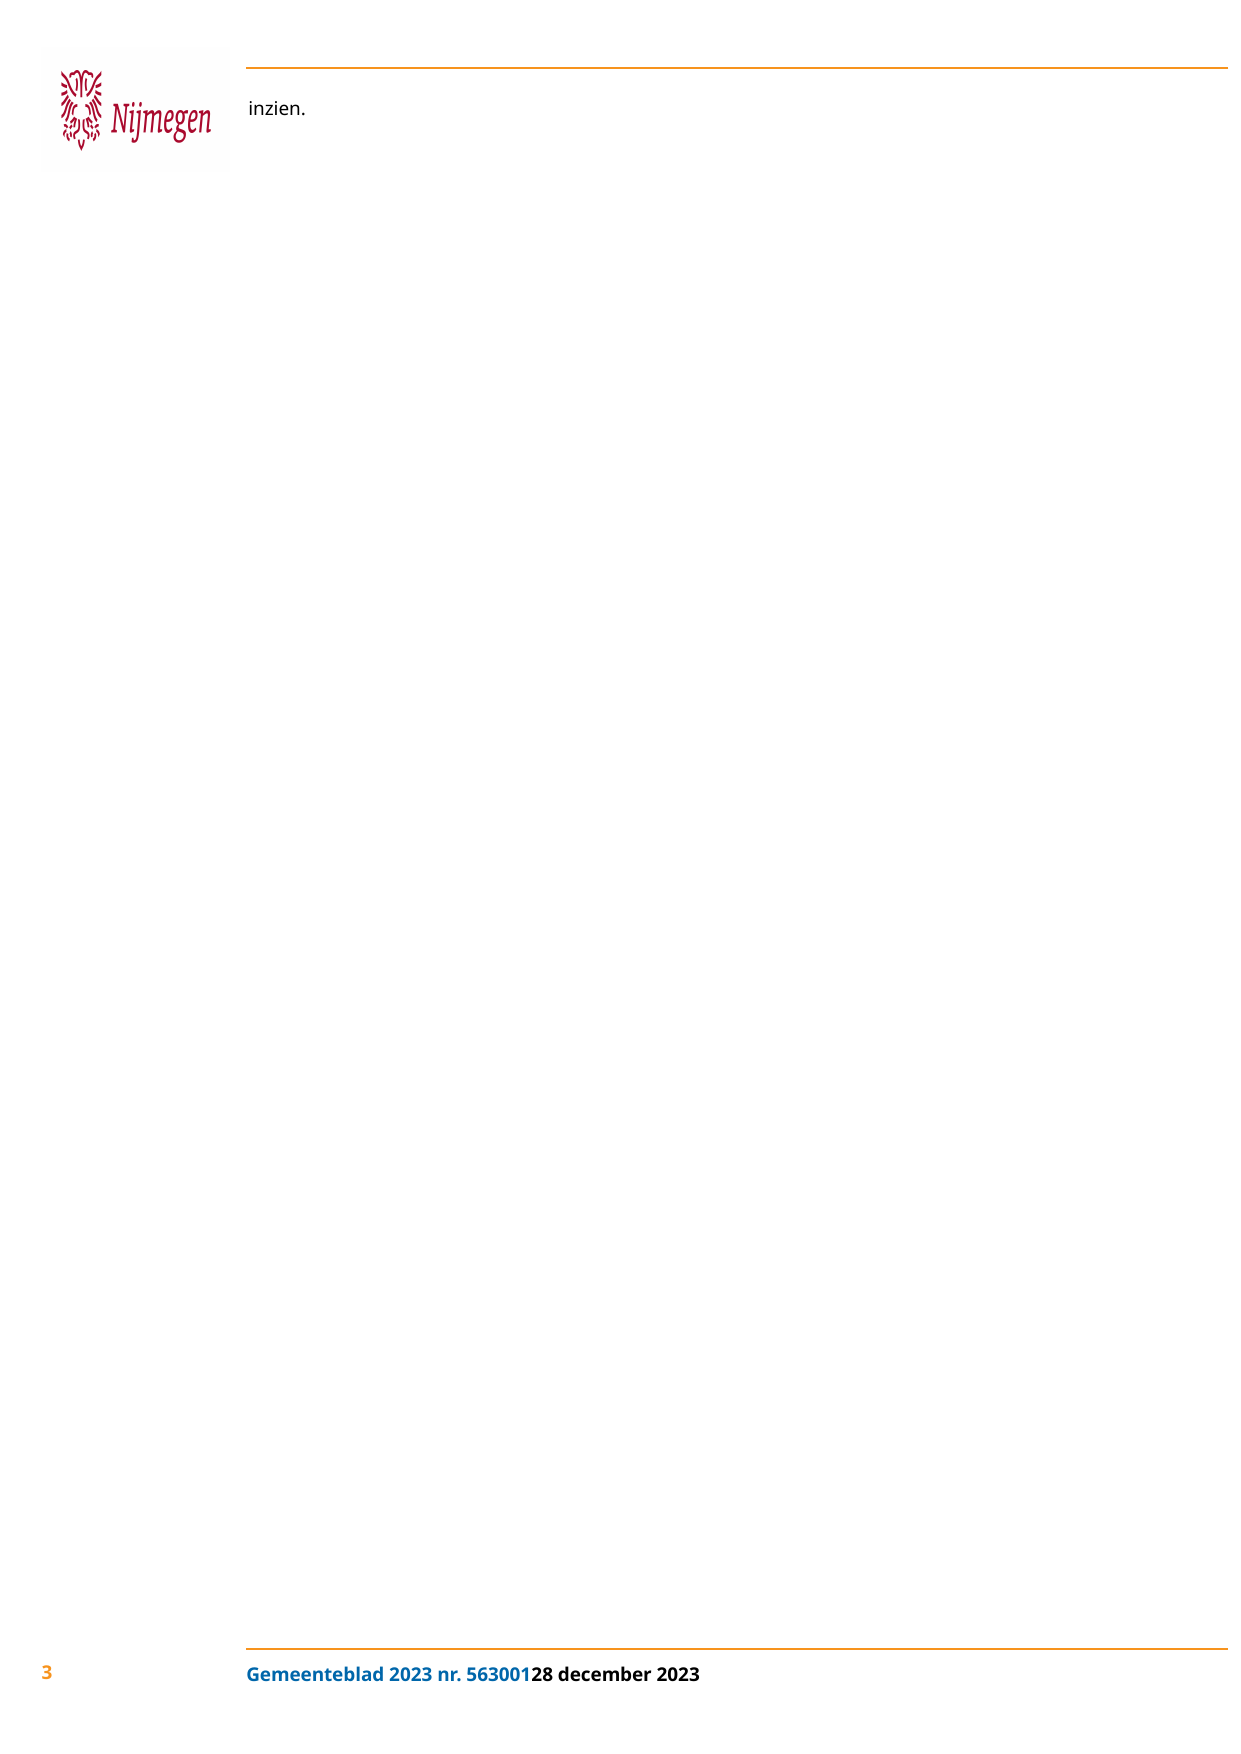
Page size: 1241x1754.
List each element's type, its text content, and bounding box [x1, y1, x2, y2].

text inzien. [248, 95, 1152, 121]
picture [41, 47, 231, 172]
